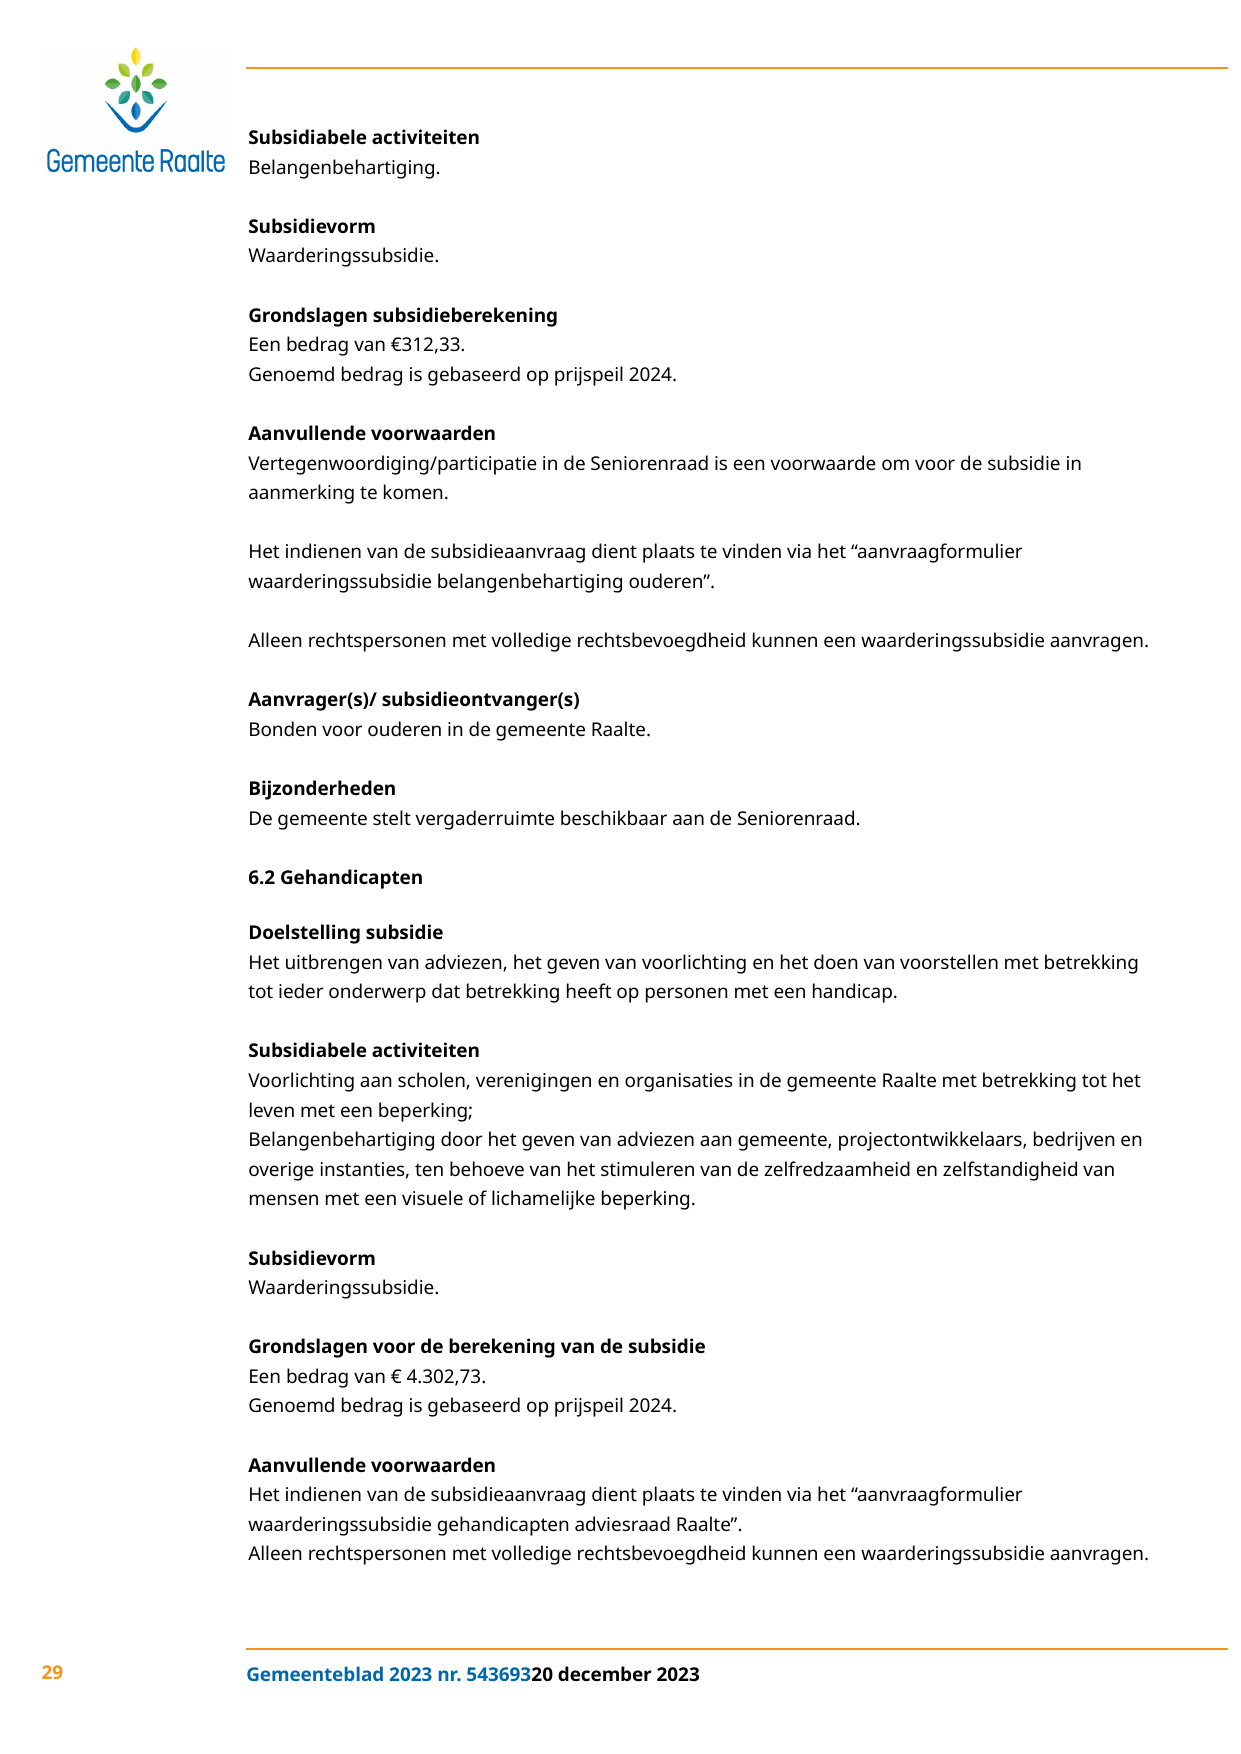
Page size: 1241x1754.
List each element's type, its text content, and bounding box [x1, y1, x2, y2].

text Het uitbrengen van adviezen, het geven van voorlichting en het doen van voorstellen met betrekking tot ieder onderwerp dat betrekking heeft op personen met een handicap. [248, 949, 1152, 1004]
text Het indienen van de subsidieaanvraag dient plaats te vinden via het “aanvraagformulier waarderingssubsidie gehandicapten adviesraad Raalte”. [248, 1481, 1152, 1537]
text Grondslagen subsidieberekening [248, 302, 1152, 328]
picture [41, 47, 231, 172]
text Aanvrager(s)/ subsidieontvanger(s) [248, 686, 1152, 712]
text Alleen rechtspersonen met volledige rechtsbevoegdheid kunnen een waarderingssubsidie aanvragen. [248, 627, 1152, 653]
text Alleen rechtspersonen met volledige rechtsbevoegdheid kunnen een waarderingssubsidie aanvragen. [248, 1541, 1152, 1566]
text 6.2 Gehandicapten [248, 864, 1152, 890]
text Belangenbehartiging. [248, 154, 1152, 180]
text Subsidievorm [248, 213, 1152, 239]
text Voorlichting aan scholen, verenigingen en organisaties in de gemeente Raalte met betrekking tot het leven met een beperking; [248, 1067, 1152, 1122]
text Doelstelling subsidie [248, 919, 1152, 945]
text Bonden voor ouderen in de gemeente Raalte. [248, 716, 1152, 742]
text Subsidievorm [248, 1245, 1152, 1270]
text Aanvullende voorwaarden [248, 420, 1152, 446]
text Genoemd bedrag is gebaseerd op prijspeil 2024. [248, 1393, 1152, 1418]
text Het indienen van de subsidieaanvraag dient plaats te vinden via het “aanvraagformulier waarderingssubsidie belangenbehartiging ouderen”. [248, 538, 1152, 594]
text Waarderingssubsidie. [248, 243, 1152, 268]
text Belangenbehartiging door het geven van adviezen aan gemeente, projectontwikkelaars, bedrijven en overige instanties, ten behoeve van het stimuleren van de zelfredzaamheid en zelfstandigheid van mensen met een visuele of lichamelijke beperking. [248, 1126, 1152, 1211]
text Een bedrag van € 4.302,73. [248, 1363, 1152, 1389]
text Een bedrag van €312,33. [248, 331, 1152, 357]
text Genoemd bedrag is gebaseerd op prijspeil 2024. [248, 361, 1152, 387]
text De gemeente stelt vergaderruimte beschikbaar aan de Seniorenraad. [248, 805, 1152, 831]
text Subsidiabele activiteiten [248, 1038, 1152, 1063]
text Subsidiabele activiteiten [248, 124, 1152, 150]
text Waarderingssubsidie. [248, 1274, 1152, 1300]
text Bijzonderheden [248, 775, 1152, 801]
text Vertegenwoordiging/participatie in de Seniorenraad is een voorwaarde om voor de subsidie in aanmerking te komen. [248, 450, 1152, 505]
text Grondslagen voor de berekening van de subsidie [248, 1333, 1152, 1359]
text Aanvullende voorwaarden [248, 1452, 1152, 1477]
